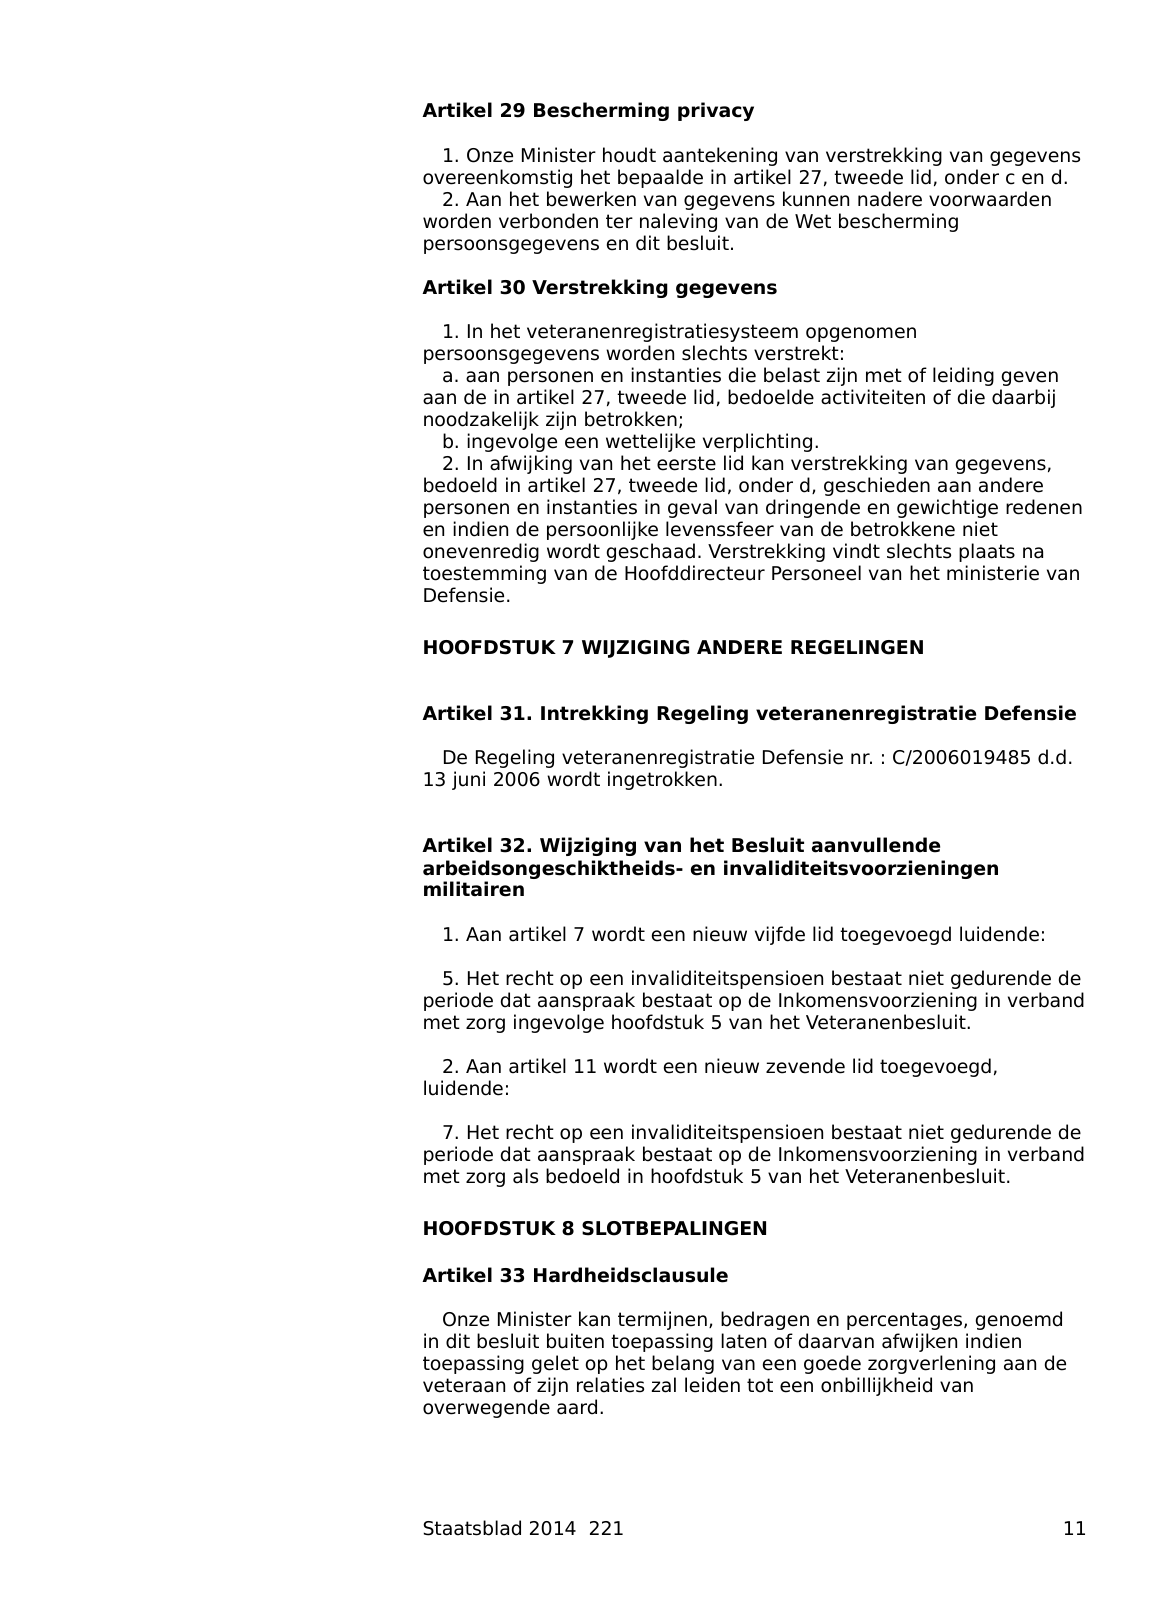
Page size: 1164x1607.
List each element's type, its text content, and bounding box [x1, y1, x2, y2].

subtitle Artikel 32. Wijziging van het Besluit aanvullende arbeidsongeschiktheids- en invaliditeitsvoorzieningen militairen [422, 835, 1087, 901]
text 7. Het recht op een invaliditeitspensioen bestaat niet gedurende de periode dat aanspraak bestaat op de Inkomensvoorziening in verband met zorg als bedoeld in hoofdstuk 5 van het Veteranenbesluit. [422, 1122, 1087, 1188]
text 1. Onze Minister houdt aantekening van verstrekking van gegevens overeenkomstig het bepaalde in artikel 27, tweede lid, onder c en d. [422, 144, 1087, 188]
text 2. Aan artikel 11 wordt een nieuw zevende lid toegevoegd, luidende: [422, 1056, 1087, 1100]
text a. aan personen en instanties die belast zijn met of leiding geven aan de in artikel 27, tweede lid, bedoelde activiteiten of die daarbij noodzakelijk zijn betrokken; [422, 365, 1087, 431]
text De Regeling veteranenregistratie Defensie nr. : C/2006019485 d.d. 13 juni 2006 wordt ingetrokken. [422, 747, 1087, 791]
subtitle HOOFDSTUK 8 SLOTBEPALINGEN [422, 1218, 1087, 1240]
subtitle Artikel 33 Hardheidsclausule [422, 1265, 1087, 1287]
text 2. In afwijking van het eerste lid kan verstrekking van gegevens, bedoeld in artikel 27, tweede lid, onder d, geschieden aan andere personen en instanties in geval van dringende en gewichtige redenen en indien de persoonlijke levenssfeer van de betrokkene niet onevenredig wordt geschaad. Verstrekking vindt slechts plaats na toestemming van de Hoofddirecteur Personeel van het ministerie van Defensie. [422, 453, 1087, 607]
text 1. Aan artikel 7 wordt een nieuw vijfde lid toegevoegd luidende: [422, 923, 1087, 946]
text 1. In het veteranenregistratiesysteem opgenomen persoonsgegevens worden slechts verstrekt: [422, 321, 1087, 365]
subtitle HOOFDSTUK 7 WIJZIGING ANDERE REGELINGEN [422, 637, 1087, 658]
text 5. Het recht op een invaliditeitspensioen bestaat niet gedurende de periode dat aanspraak bestaat op de Inkomensvoorziening in verband met zorg ingevolge hoofdstuk 5 van het Veteranenbesluit. [422, 968, 1087, 1034]
subtitle Artikel 30 Verstrekking gegevens [422, 277, 1087, 299]
text Onze Minister kan termijnen, bedragen en percentages, genoemd in dit besluit buiten toepassing laten of daarvan afwijken indien toepassing gelet op het belang van een goede zorgverlening aan de veteraan of zijn relaties zal leiden tot een onbillijkheid van overwegende aard. [422, 1309, 1087, 1419]
text b. ingevolge een wettelijke verplichting. [422, 431, 1087, 453]
text 2. Aan het bewerken van gegevens kunnen nadere voorwaarden worden verbonden ter naleving van de Wet bescherming persoonsgegevens en dit besluit. [422, 188, 1087, 254]
subtitle Artikel 31. Intrekking Regeling veteranenregistratie Defensie [422, 703, 1087, 725]
subtitle Artikel 29 Bescherming privacy [422, 100, 1087, 122]
